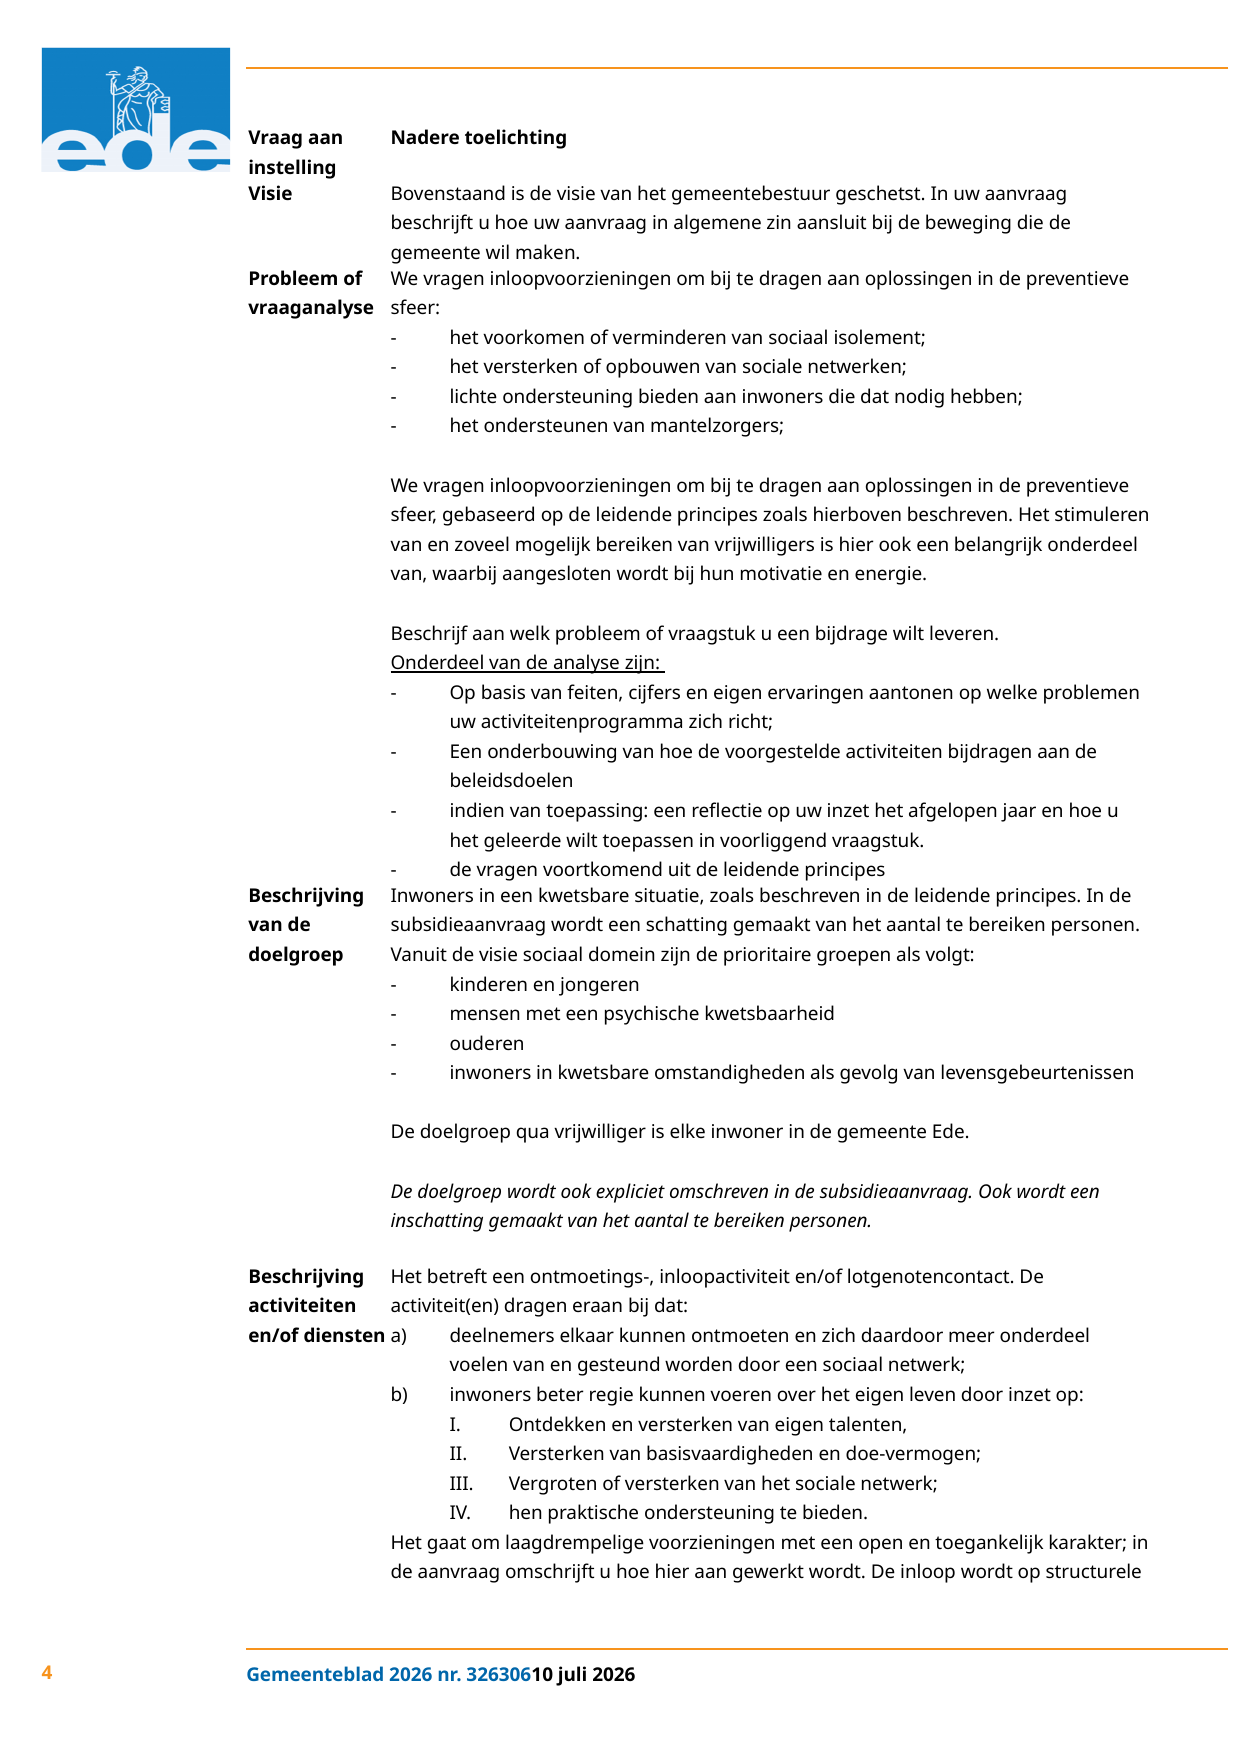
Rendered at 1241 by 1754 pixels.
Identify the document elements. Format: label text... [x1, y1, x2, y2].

table_cell Visie [248, 180, 390, 265]
table_cell Beschrijving activiteiten en/of diensten [248, 1263, 390, 1584]
table_cell Probleem of vraaganalyse [248, 265, 390, 882]
table_header Nadere toelichting [390, 125, 1152, 180]
table_cell We vragen inloopvoorzieningen om bij te dragen aan oplossingen in de preventieve sfeer: het voorkomen of verminderen van sociaal isolement; het versterken of opbouwen van sociale netwerken; lichte ondersteuning bieden aan inwoners die dat nodig hebben; het ondersteunen van mantelzorgers; We vragen inloopvoorzieningen om bij te dragen aan oplossingen in de preventieve sfeer, gebaseerd op de leidende principes zoals hierboven beschreven. Het stimuleren van en zoveel mogelijk bereiken van vrijwilligers is hier ook een belangrijk onderdeel van, waarbij aangesloten wordt bij hun motivatie en energie. Beschrijf aan welk probleem of vraagstuk u een bijdrage wilt leveren. Onderdeel van de analyse zijn: Op basis van feiten, cijfers en eigen ervaringen aantonen op welke problemen uw activiteitenprogramma zich richt; Een onderbouwing van hoe de voorgestelde activiteiten bijdragen aan de beleidsdoelen indien van toepassing: een reflectie op uw inzet het afgelopen jaar en hoe u het geleerde wilt toepassen in voorliggend vraagstuk. de vragen voortkomend uit de leidende principes [390, 265, 1152, 882]
table_cell Inwoners in een kwetsbare situatie, zoals beschreven in de leidende principes. In de subsidieaanvraag wordt een schatting gemaakt van het aantal te bereiken personen. Vanuit de visie sociaal domein zijn de prioritaire groepen als volgt: kinderen en jongeren mensen met een psychische kwetsbaarheid ouderen inwoners in kwetsbare omstandigheden als gevolg van levensgebeurtenissen De doelgroep qua vrijwilliger is elke inwoner in de gemeente Ede. De doelgroep wordt ook expliciet omschreven in de subsidieaanvraag. Ook wordt een inschatting gemaakt van het aantal te bereiken personen. [390, 882, 1152, 1263]
table_cell Het betreft een ontmoetings-, inloopactiviteit en/of lotgenotencontact. De activiteit(en) dragen eraan bij dat: deelnemers elkaar kunnen ontmoeten en zich daardoor meer onderdeel voelen van en gesteund worden door een sociaal netwerk; inwoners beter regie kunnen voeren over het eigen leven door inzet op: Ontdekken en versterken van eigen talenten, Versterken van basisvaardigheden en doe-vermogen; Vergroten of versterken van het sociale netwerk; hen praktische ondersteuning te bieden. Het gaat om laagdrempelige voorzieningen met een open en toegankelijk karakter; in de aanvraag omschrijft u hoe hier aan gewerkt wordt. De inloop wordt op structurele [390, 1263, 1152, 1584]
table_cell Beschrijving van de doelgroep [248, 882, 390, 1263]
table_header Vraag aan instelling [248, 125, 390, 180]
table_cell Bovenstaand is de visie van het gemeentebestuur geschetst. In uw aanvraag beschrijft u hoe uw aanvraag in algemene zin aansluit bij de beweging die de gemeente wil maken. [390, 180, 1152, 265]
picture [41, 47, 231, 172]
